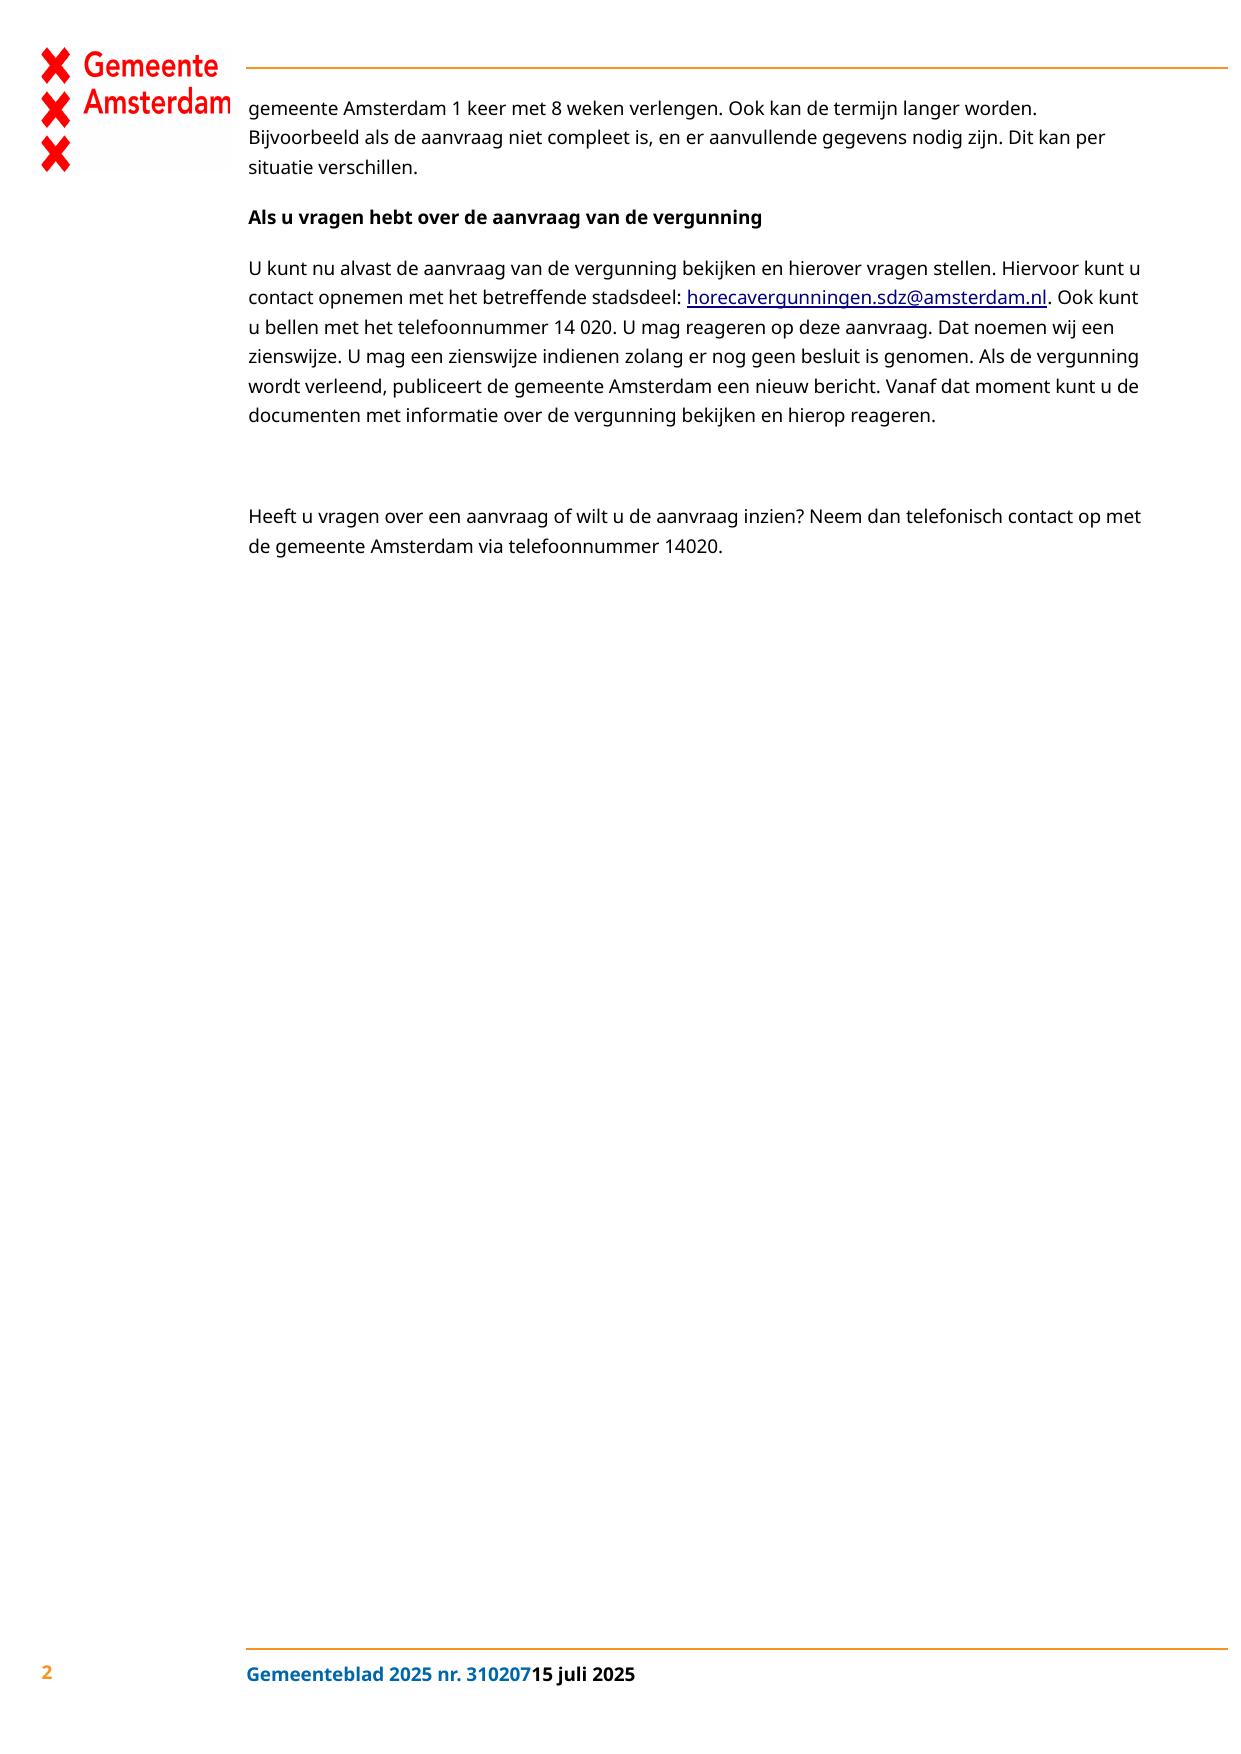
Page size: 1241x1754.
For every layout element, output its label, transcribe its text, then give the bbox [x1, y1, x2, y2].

picture [41, 47, 231, 172]
text gemeente Amsterdam 1 keer met 8 weken verlengen. Ook kan de termijn langer worden. Bijvoorbeeld als de aanvraag niet compleet is, en er aanvullende gegevens nodig zijn. Dit kan per situatie verschillen. [248, 95, 1152, 180]
text Heeft u vragen over een aanvraag of wilt u de aanvraag inzien? Neem dan telefonisch contact op met de gemeente Amsterdam via telefoonnummer 14020. [248, 503, 1152, 559]
text Als u vragen hebt over de aanvraag van de vergunning [248, 204, 1152, 230]
text U kunt nu alvast de aanvraag van de vergunning bekijken en hierover vragen stellen. Hiervoor kunt u contact opnemen met het betreffende stadsdeel: horecavergunningen.sdz@amsterdam.nl. Ook kunt u bellen met het telefoonnummer 14 020. U mag reageren op deze aanvraag. Dat noemen wij een zienswijze. U mag een zienswijze indienen zolang er nog geen besluit is genomen. Als de vergunning wordt verleend, publiceert de gemeente Amsterdam een nieuw bericht. Vanaf dat moment kunt u de documenten met informatie over de vergunning bekijken en hierop reageren. [248, 255, 1152, 428]
